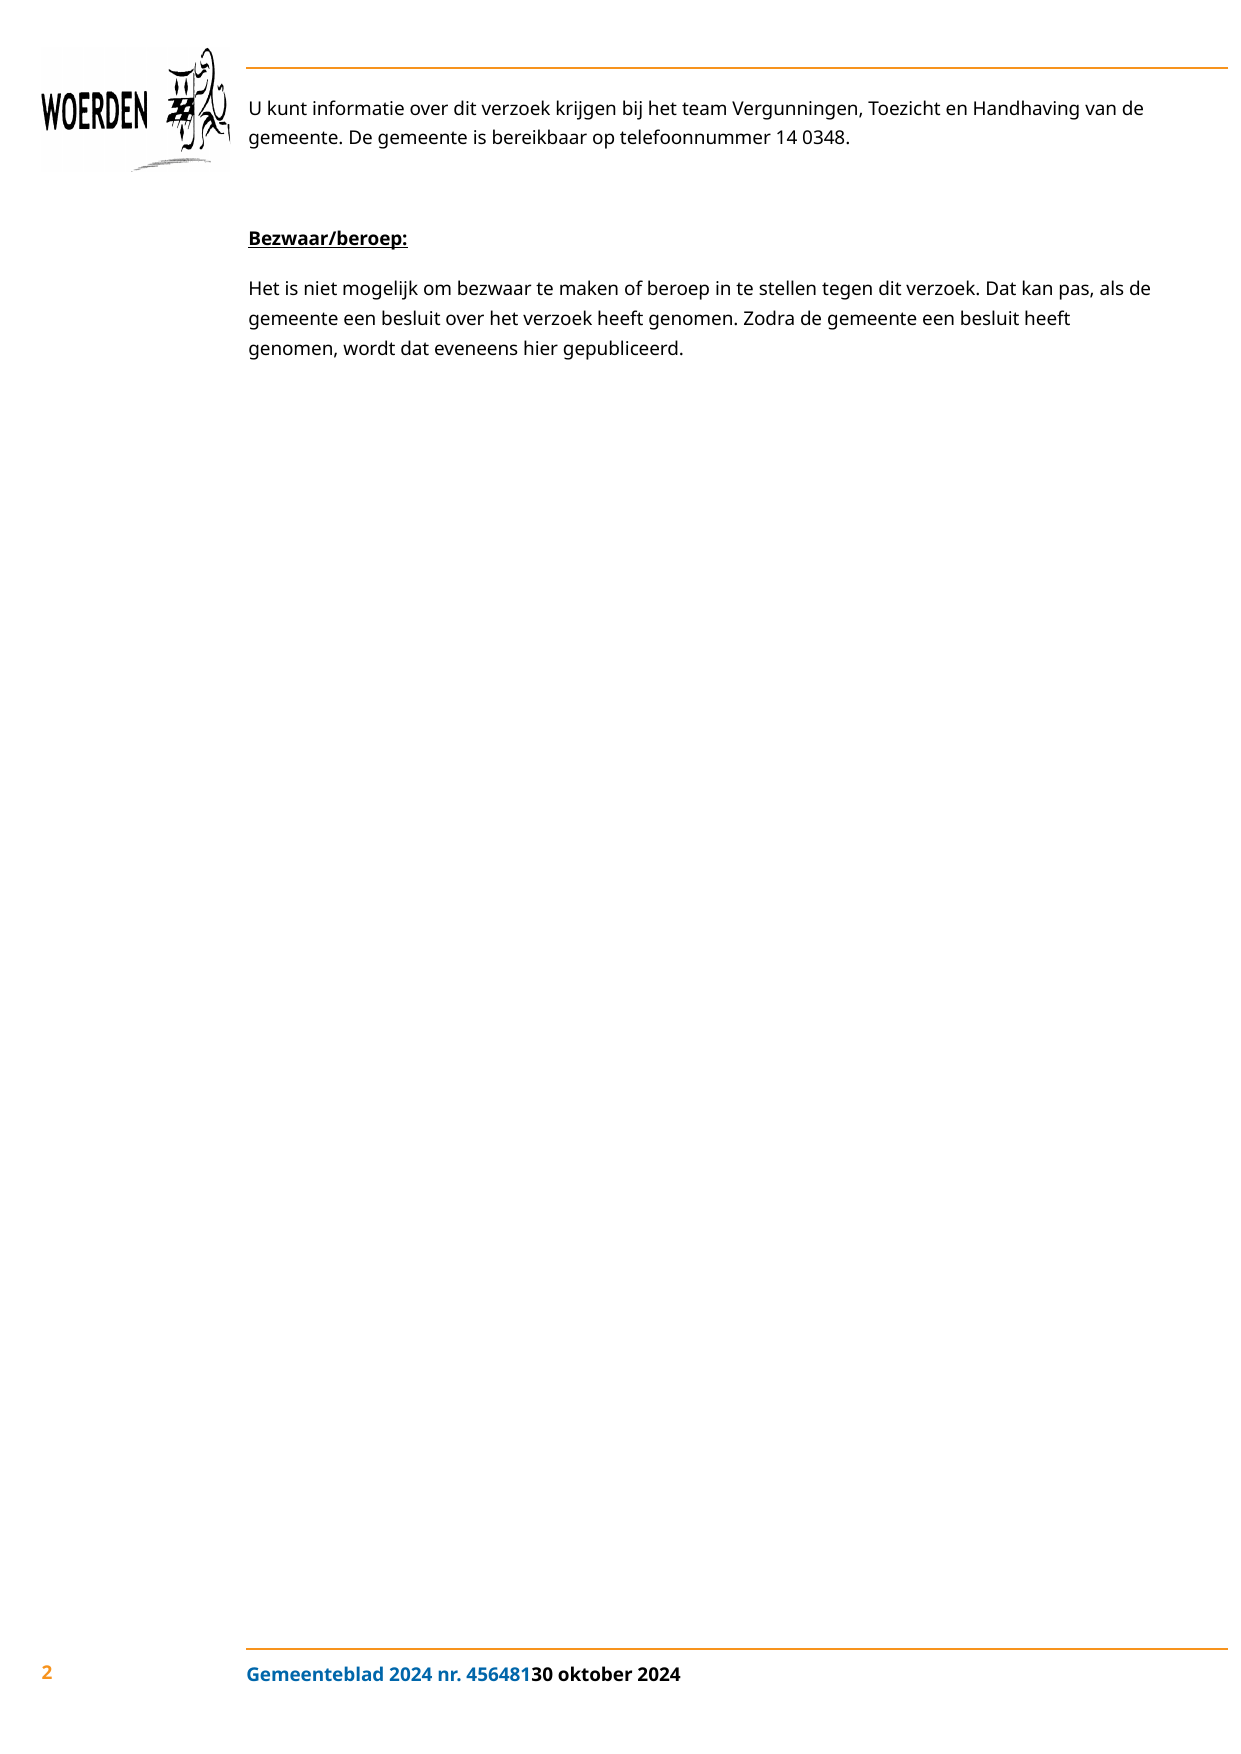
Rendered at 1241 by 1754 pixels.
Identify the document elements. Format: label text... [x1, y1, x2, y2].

text U kunt informatie over dit verzoek krijgen bij het team Vergunningen, Toezicht en Handhaving van de gemeente. De gemeente is bereikbaar op telefoonnummer 14 0348. [248, 95, 1152, 150]
text Bezwaar/beroep: [248, 225, 1152, 251]
text Het is niet mogelijk om bezwaar te maken of beroep in te stellen tegen dit verzoek. Dat kan pas, als de gemeente een besluit over het verzoek heeft genomen. Zodra de gemeente een besluit heeft genomen, wordt dat eveneens hier gepubliceerd. [248, 276, 1152, 361]
picture [41, 47, 231, 172]
